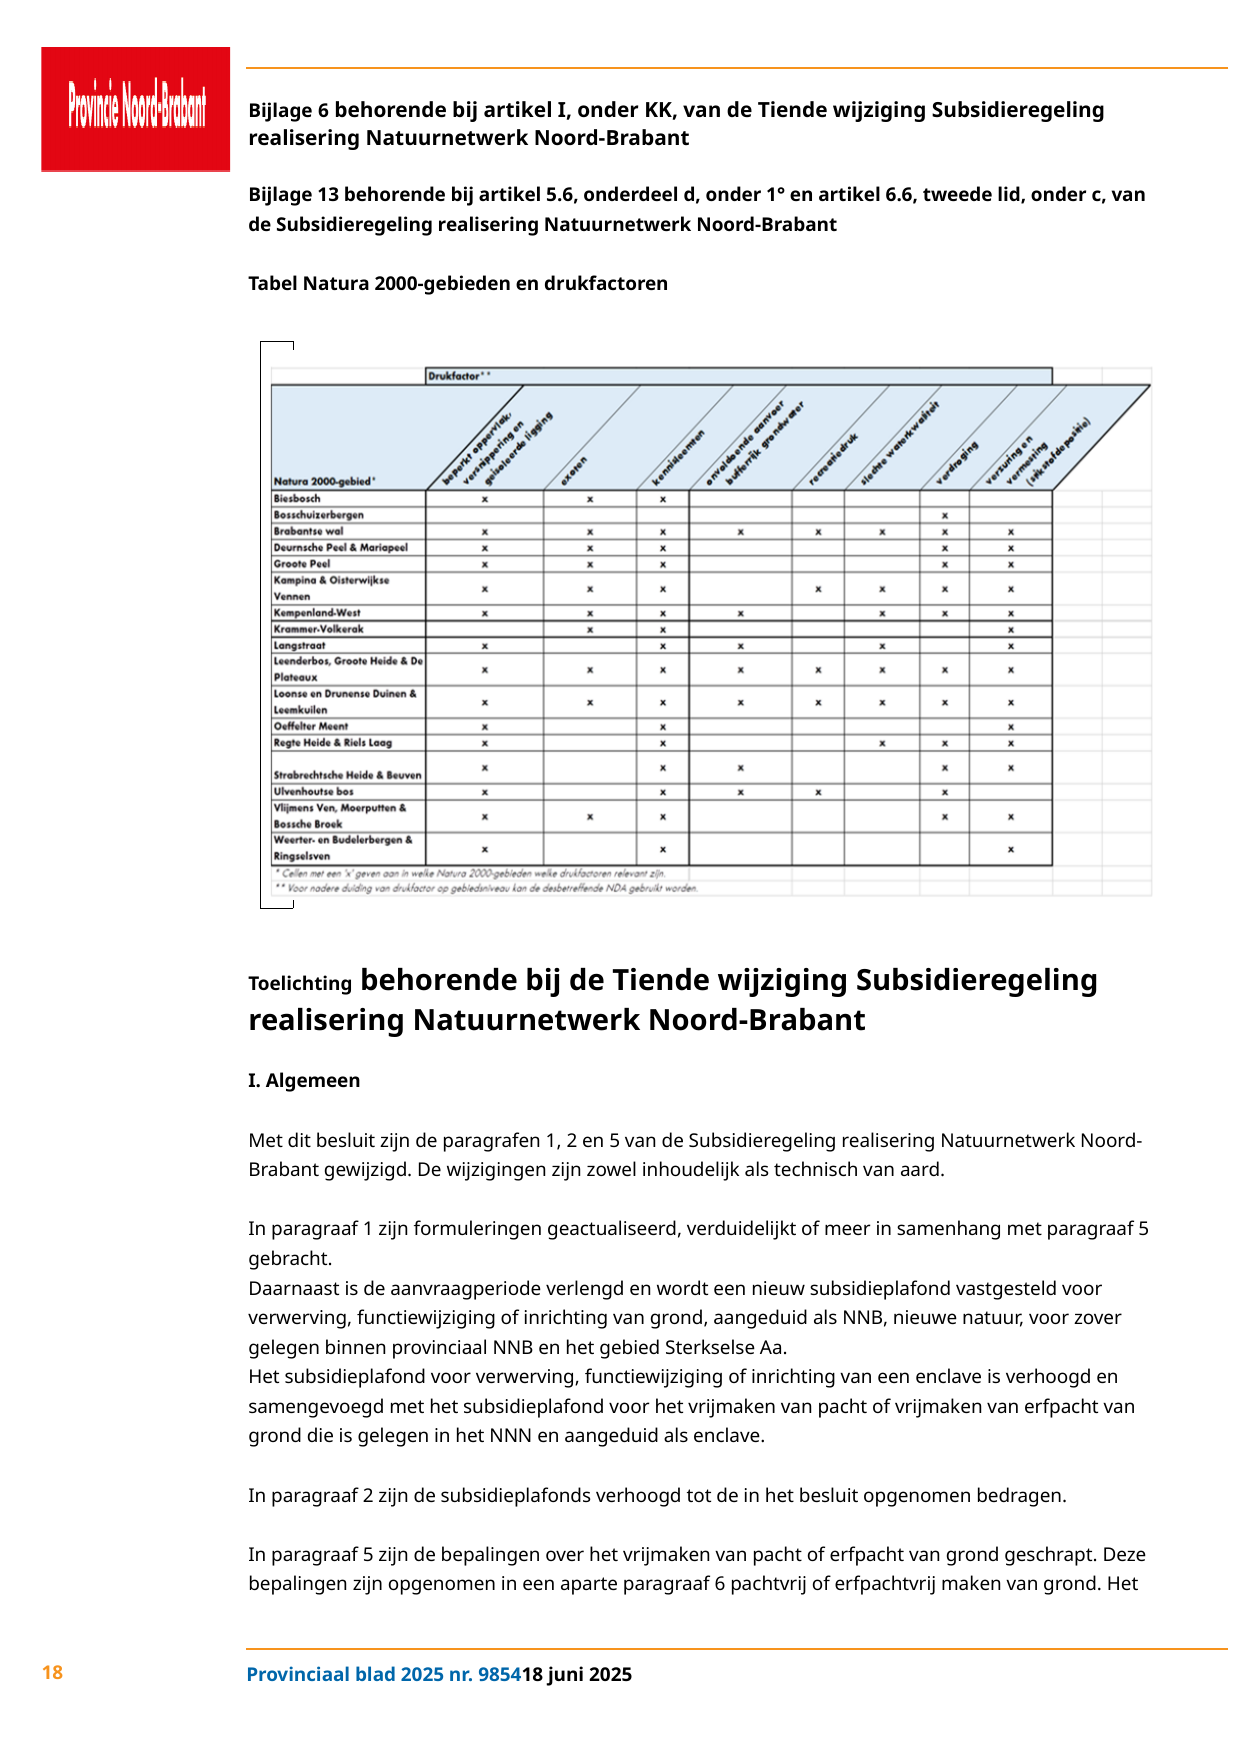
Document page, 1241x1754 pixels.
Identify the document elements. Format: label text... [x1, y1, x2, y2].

text Tabel Natura 2000-gebieden en drukfactoren [248, 270, 1152, 296]
picture [41, 47, 231, 172]
text I. Algemeen [248, 1068, 1152, 1093]
text Bijlage 6 behorende bij artikel I, onder KK, van de Tiende wijziging Subsidieregeling realisering Natuurnetwerk Noord-Brabant [248, 95, 1152, 152]
picture [268, 350, 1155, 900]
text In paragraaf 5 zijn de bepalingen over het vrijmaken van pacht of erfpacht van grond geschrapt. Deze bepalingen zijn opgenomen in een aparte paragraaf 6 pachtvrij of erfpachtvrij maken van grond. Het [248, 1541, 1152, 1596]
text Toelichting behorende bij de Tiende wijziging Subsidieregeling realisering Natuurnetwerk Noord-Brabant [248, 959, 1152, 1038]
text In paragraaf 2 zijn de subsidieplafonds verhoogd tot de in het besluit opgenomen bedragen. [248, 1482, 1152, 1508]
text In paragraaf 1 zijn formuleringen geactualiseerd, verduidelijkt of meer in samenhang met paragraaf 5 gebracht. [248, 1216, 1152, 1271]
text Het subsidieplafond voor verwerving, functiewijziging of inrichting van een enclave is verhoogd en samengevoegd met het subsidieplafond voor het vrijmaken van pacht of vrijmaken van erfpacht van grond die is gelegen in het NNN en aangeduid als enclave. [248, 1363, 1152, 1448]
text Daarnaast is de aanvraagperiode verlengd en wordt een nieuw subsidieplafond vastgesteld voor verwerving, functiewijziging of inrichting van grond, aangeduid als NNB, nieuwe natuur, voor zover gelegen binnen provinciaal NNB en het gebied Sterkselse Aa. [248, 1275, 1152, 1360]
text Bijlage 13 behorende bij artikel 5.6, onderdeel d, onder 1° en artikel 6.6, tweede lid, onder c, van de Subsidieregeling realisering Natuurnetwerk Noord-Brabant [248, 181, 1152, 237]
text Met dit besluit zijn de paragrafen 1, 2 en 5 van de Subsidieregeling realisering Natuurnetwerk Noord-Brabant gewijzigd. De wijzigingen zijn zowel inhoudelijk als technisch van aard. [248, 1127, 1152, 1182]
